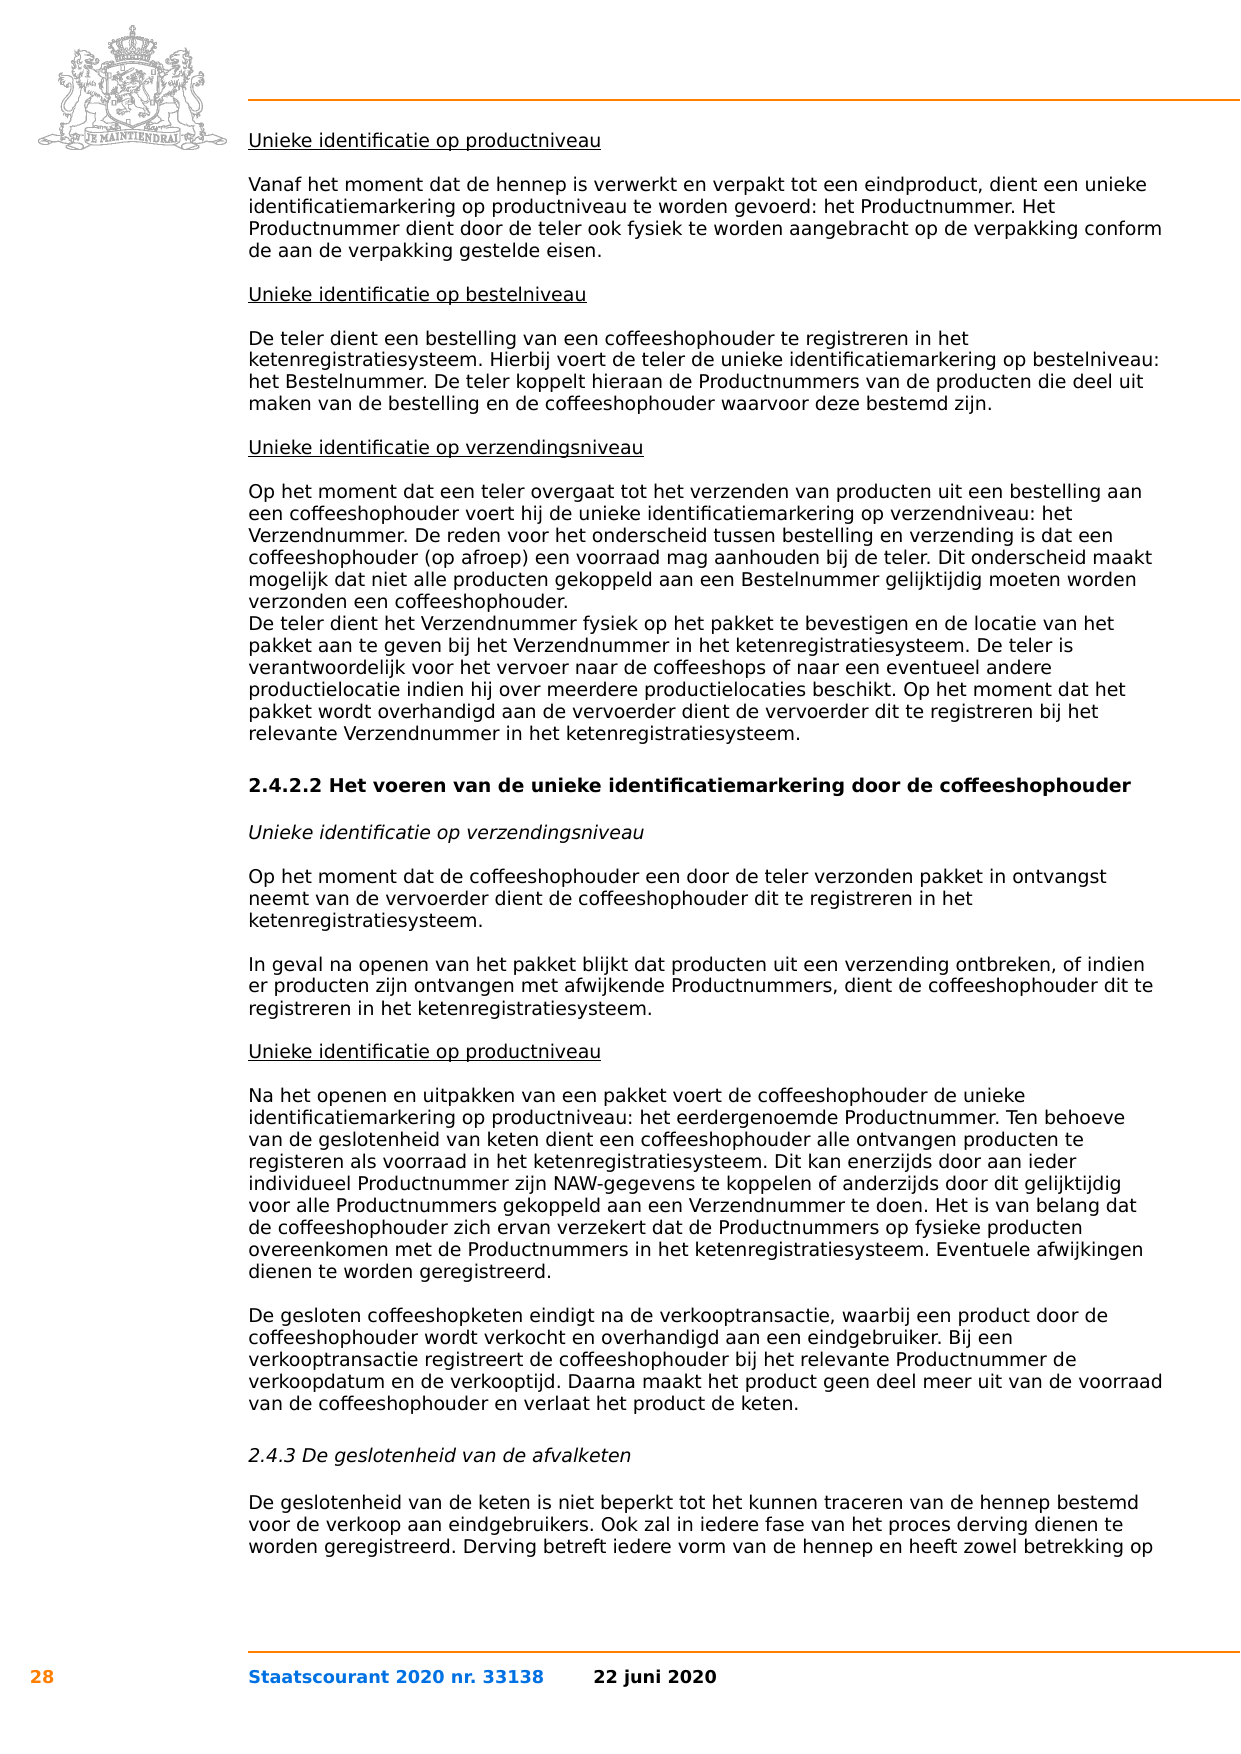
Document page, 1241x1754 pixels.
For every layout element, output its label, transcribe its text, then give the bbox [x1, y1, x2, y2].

text Op het moment dat de coffeeshophouder een door de teler verzonden pakket in ontvangst neemt van de vervoerder dient de coffeeshophouder dit te registreren in het ketenregistratiesysteem. [248, 866, 1163, 932]
text Na het openen en uitpakken van een pakket voert de coffeeshophouder de unieke identificatiemarkering op productniveau: het eerdergenoemde Productnummer. Ten behoeve van de geslotenheid van keten dient een coffeeshophouder alle ontvangen producten te registeren als voorraad in het ketenregistratiesysteem. Dit kan enerzijds door aan ieder individueel Productnummer zijn NAW-gegevens te koppelen of anderzijds door dit gelijktijdig voor alle Productnummers gekoppeld aan een Verzendnummer te doen. Het is van belang dat de coffeeshophouder zich ervan verzekert dat de Productnummers op fysieke producten overeenkomen met de Productnummers in het ketenregistratiesysteem. Eventuele afwijkingen dienen te worden geregistreerd. [248, 1085, 1163, 1283]
subtitle Unieke identificatie op productniveau [248, 130, 1163, 152]
text Op het moment dat een teler overgaat tot het verzenden van producten uit een bestelling aan een coffeeshophouder voert hij de unieke identificatiemarkering op verzendniveau: het Verzendnummer. De reden voor het onderscheid tussen bestelling en verzending is dat een coffeeshophouder (op afroep) een voorraad mag aanhouden bij de teler. Dit onderscheid maakt mogelijk dat niet alle producten gekoppeld aan een Bestelnummer gelijktijdig moeten worden verzonden een coffeeshophouder. [248, 481, 1163, 613]
text De geslotenheid van de keten is niet beperkt tot het kunnen traceren van de hennep bestemd voor de verkoop aan eindgebruikers. Ook zal in iedere fase van het proces derving dienen te worden geregistreerd. Derving betreft iedere vorm van de hennep en heeft zowel betrekking op [248, 1492, 1163, 1558]
subtitle Unieke identificatie op verzendingsniveau [248, 437, 1163, 459]
text De gesloten coffeeshopketen eindigt na de verkooptransactie, waarbij een product door de coffeeshophouder wordt verkocht en overhandigd aan een eindgebruiker. Bij een verkooptransactie registreert de coffeeshophouder bij het relevante Productnummer de verkoopdatum en de verkooptijd. Daarna maakt het product geen deel meer uit van de voorraad van de coffeeshophouder en verlaat het product de keten. [248, 1305, 1163, 1415]
text Vanaf het moment dat de hennep is verwerkt en verpakt tot een eindproduct, dient een unieke identificatiemarkering op productniveau te worden gevoerd: het Productnummer. Het Productnummer dient door de teler ook fysiek te worden aangebracht op de verpakking conform de aan de verpakking gestelde eisen. [248, 174, 1163, 262]
subtitle Unieke identificatie op bestelniveau [248, 283, 1163, 306]
subtitle 2.4.3 De geslotenheid van de afvalketen [248, 1445, 1163, 1467]
text In geval na openen van het pakket blijkt dat producten uit een verzending ontbreken, of indien er producten zijn ontvangen met afwijkende Productnummers, dient de coffeeshophouder dit te registreren in het ketenregistratiesysteem. [248, 953, 1163, 1019]
subtitle Unieke identificatie op productniveau [248, 1041, 1163, 1063]
subtitle Unieke identificatie op verzendingsniveau [248, 822, 1163, 844]
text De teler dient een bestelling van een coffeeshophouder te registreren in het ketenregistratiesysteem. Hierbij voert de teler de unieke identificatiemarkering op bestelniveau: het Bestelnummer. De teler koppelt hieraan de Productnummers van de producten die deel uit maken van de bestelling en de coffeeshophouder waarvoor deze bestemd zijn. [248, 327, 1163, 415]
text De teler dient het Verzendnummer fysiek op het pakket te bevestigen en de locatie van het pakket aan te geven bij het Verzendnummer in het ketenregistratiesysteem. De teler is verantwoordelijk voor het vervoer naar de coffeeshops of naar een eventueel andere productielocatie indien hij over meerdere productielocaties beschikt. Op het moment dat het pakket wordt overhandigd aan de vervoerder dient de vervoerder dit te registreren bij het relevante Verzendnummer in het ketenregistratiesysteem. [248, 613, 1163, 745]
subtitle 2.4.2.2 Het voeren van de unieke identificatiemarkering door de coffeeshophouder [248, 775, 1163, 797]
picture [38, 25, 227, 150]
